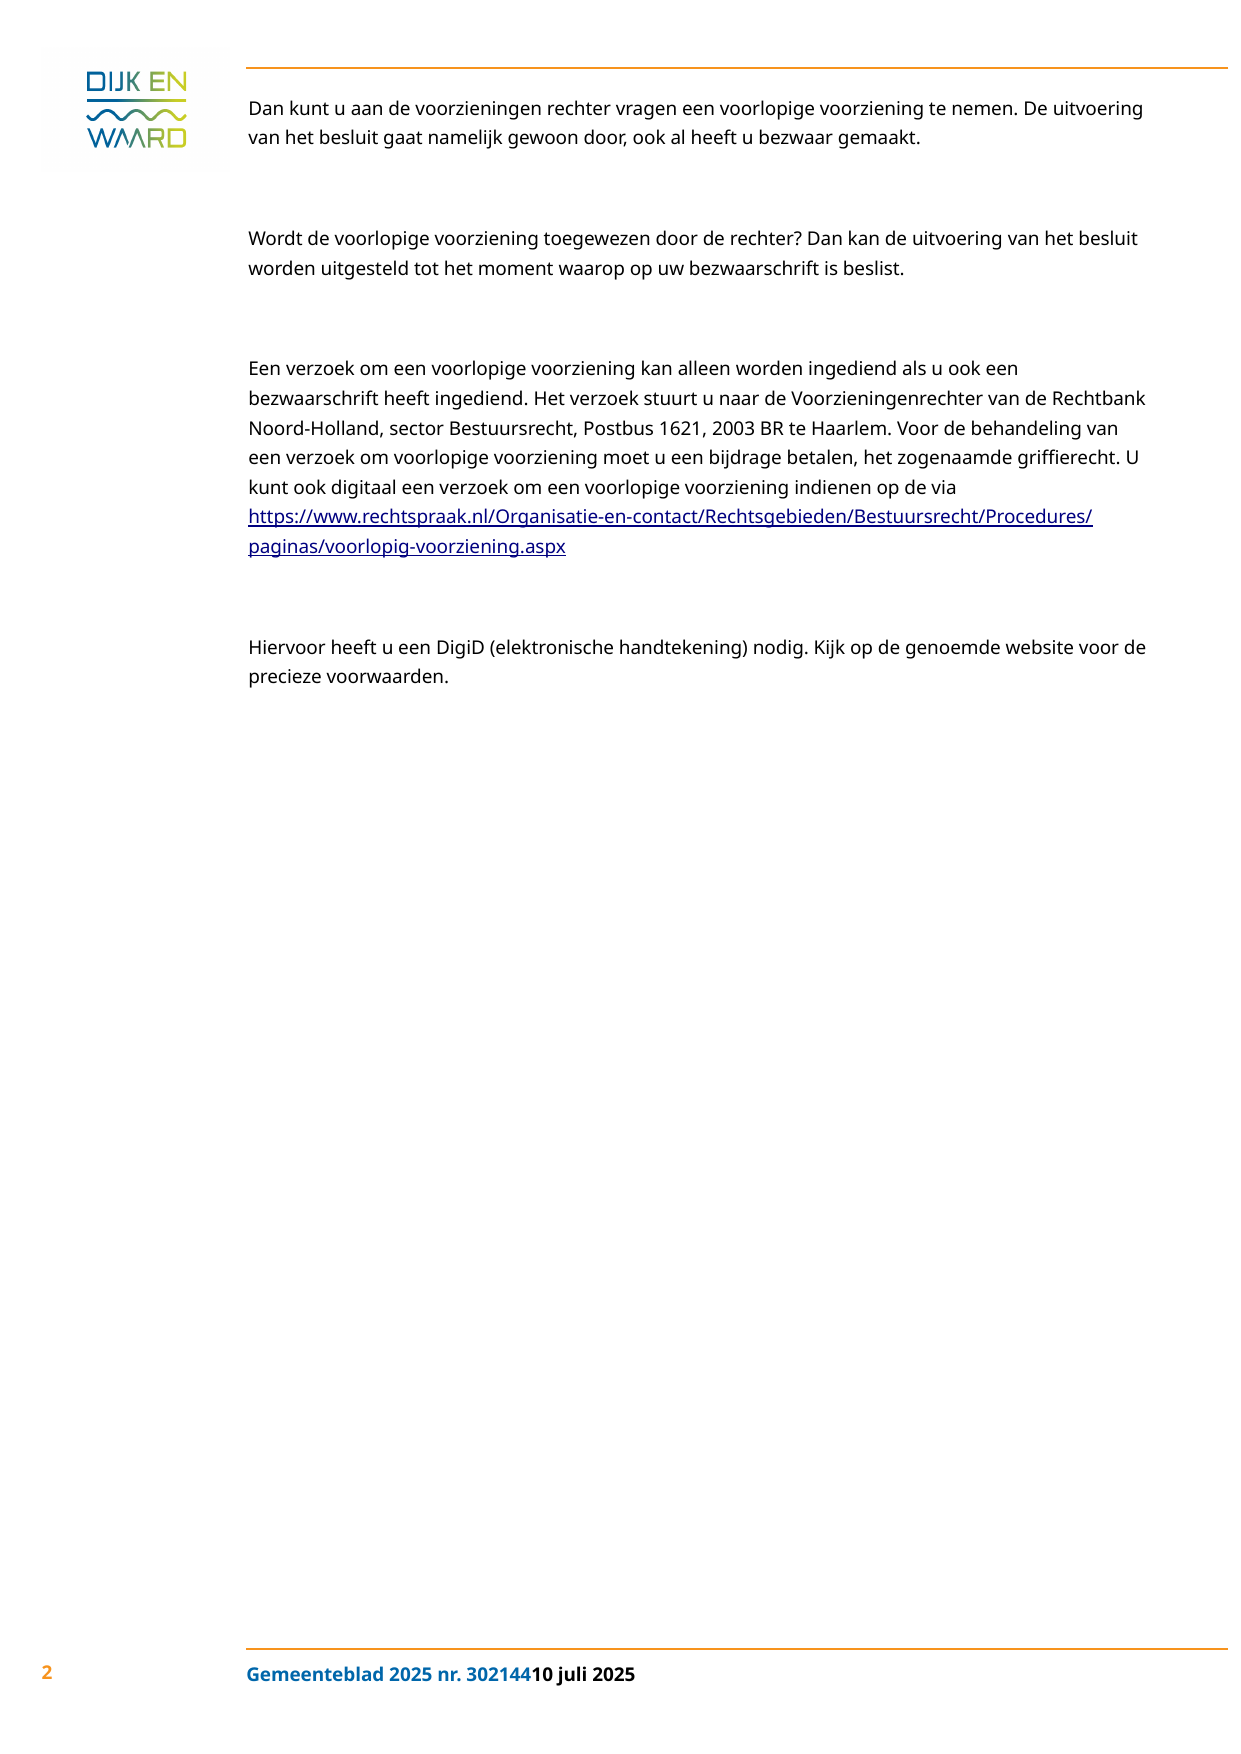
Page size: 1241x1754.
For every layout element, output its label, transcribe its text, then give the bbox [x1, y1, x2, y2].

text Dan kunt u aan de voorzieningen rechter vragen een voorlopige voorziening te nemen. De uitvoering van het besluit gaat namelijk gewoon door, ook al heeft u bezwaar gemaakt. [248, 95, 1152, 150]
picture [41, 47, 231, 172]
text Hiervoor heeft u een DigiD (elektronische handtekening) nodig. Kijk op de genoemde website voor de precieze voorwaarden. [248, 634, 1152, 689]
text Wordt de voorlopige voorziening toegewezen door de rechter? Dan kan de uitvoering van het besluit worden uitgesteld tot het moment waarop op uw bezwaarschrift is beslist. [248, 225, 1152, 281]
text Een verzoek om een voorlopige voorziening kan alleen worden ingediend als u ook een bezwaarschrift heeft ingediend. Het verzoek stuurt u naar de Voorzieningenrechter van de Rechtbank Noord-Holland, sector Bestuursrecht, Postbus 1621, 2003 BR te Haarlem. Voor de behandeling van een verzoek om voorlopige voorziening moet u een bijdrage betalen, het zogenaamde griffierecht. U kunt ook digitaal een verzoek om een voorlopige voorziening indienen op de via https://www.rechtspraak.nl/Organisatie-en-contact/Rechtsgebieden/Bestuursrecht/Procedures/paginas/voorlopig-voorziening.aspx [248, 356, 1152, 559]
